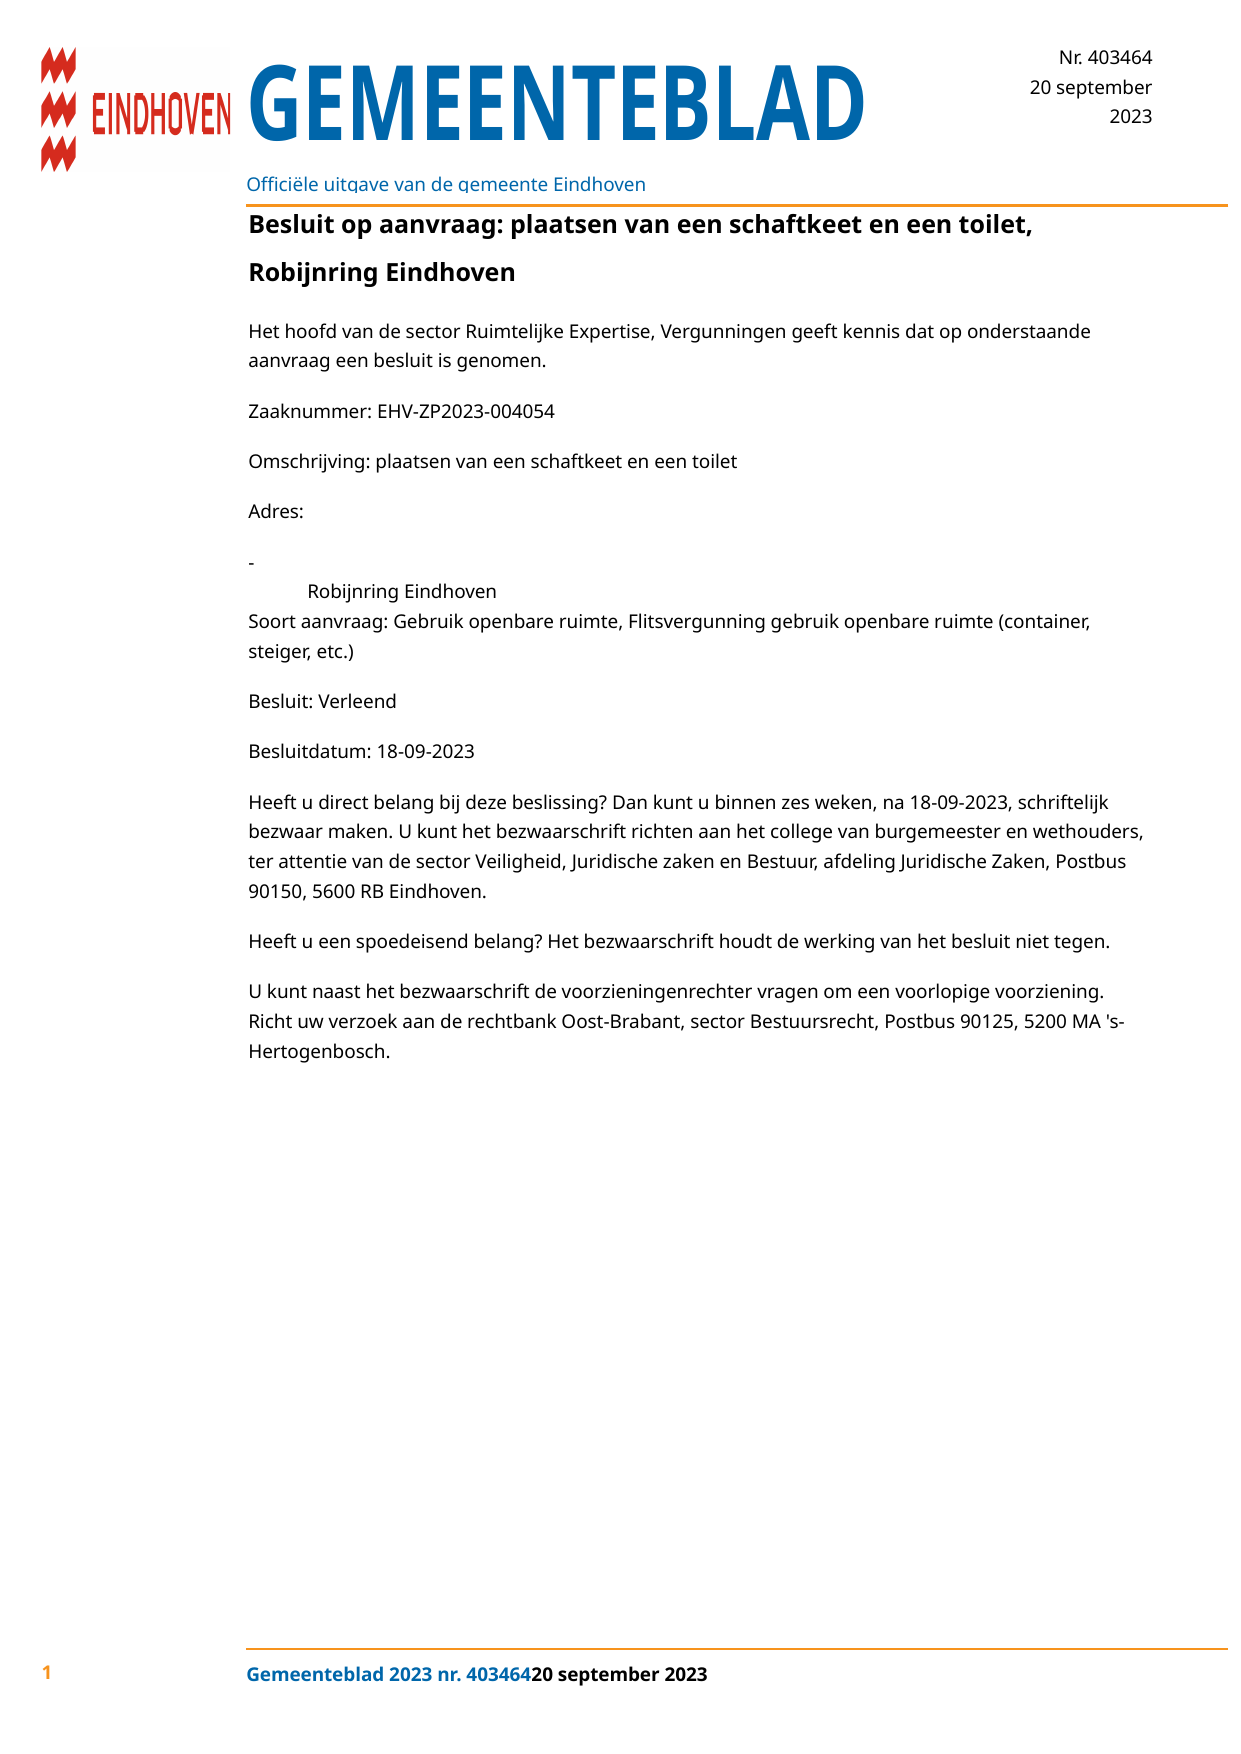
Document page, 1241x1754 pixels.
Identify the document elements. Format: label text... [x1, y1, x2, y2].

text Heeft u direct belang bij deze beslissing? Dan kunt u binnen zes weken, na 18-09-2023, schriftelijk bezwaar maken. U kunt het bezwaarschrift richten aan het college van burgemeester en wethouders, ter attentie van de sector Veiligheid, Juridische zaken en Bestuur, afdeling Juridische Zaken, Postbus 90150, 5600 RB Eindhoven. [248, 789, 1152, 904]
text U kunt naast het bezwaarschrift de voorzieningenrechter vragen om een voorlopige voorziening. Richt uw verzoek aan de rechtbank Oost-Brabant, sector Bestuursrecht, Postbus 90125, 5200 MA 's-Hertogenbosch. [248, 979, 1152, 1064]
list Robijnring Eindhoven [248, 579, 1152, 604]
text Besluitdatum: 18-09-2023 [248, 739, 1152, 764]
text Besluit: Verleend [248, 688, 1152, 714]
text Omschrijving: plaatsen van een schaftkeet en een toilet [248, 448, 1152, 474]
text Besluit op aanvraag: plaatsen van een schaftkeet en een toilet, Robijnring Eindhoven [248, 207, 1152, 288]
picture [41, 47, 231, 172]
text Het hoofd van de sector Ruimtelijke Expertise, Vergunningen geeft kennis dat op onderstaande aanvraag een besluit is genomen. [248, 318, 1152, 373]
text Heeft u een spoedeisend belang? Het bezwaarschrift houdt de werking van het besluit niet tegen. [248, 928, 1152, 954]
text Adres: [248, 499, 1152, 524]
text Zaaknummer: EHV-ZP2023-004054 [248, 398, 1152, 424]
text Soort aanvraag: Gebruik openbare ruimte, Flitsvergunning gebruik openbare ruimte (container, steiger, etc.) [248, 608, 1152, 664]
